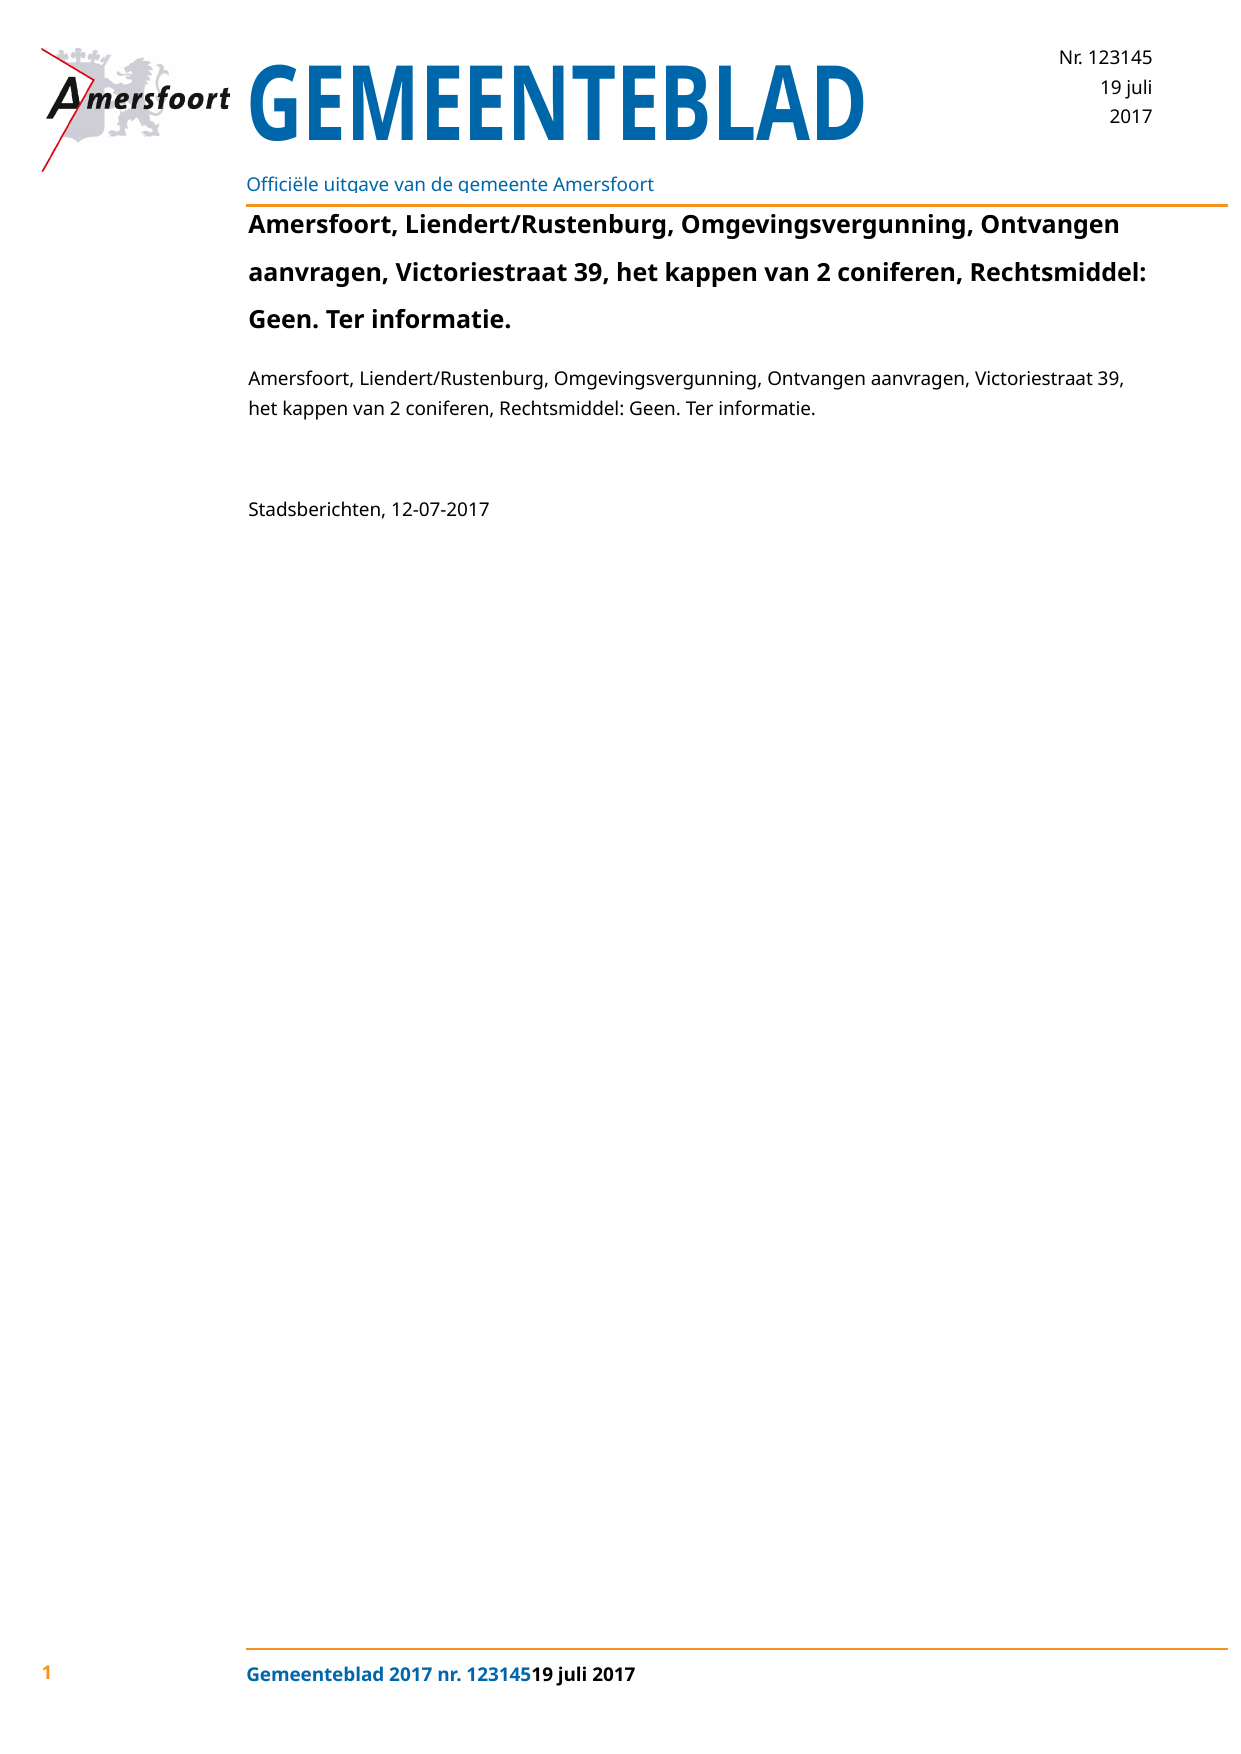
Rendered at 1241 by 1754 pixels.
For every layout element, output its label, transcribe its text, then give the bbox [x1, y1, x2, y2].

text Amersfoort, Liendert/Rustenburg, Omgevingsvergunning, Ontvangen aanvragen, Victoriestraat 39, het kappen van 2 coniferen, Rechtsmiddel: Geen. Ter informatie. [248, 207, 1152, 336]
picture [41, 47, 231, 172]
text Stadsberichten, 12-07-2017 [248, 496, 1152, 522]
text Amersfoort, Liendert/Rustenburg, Omgevingsvergunning, Ontvangen aanvragen, Victoriestraat 39, het kappen van 2 coniferen, Rechtsmiddel: Geen. Ter informatie. [248, 366, 1152, 421]
